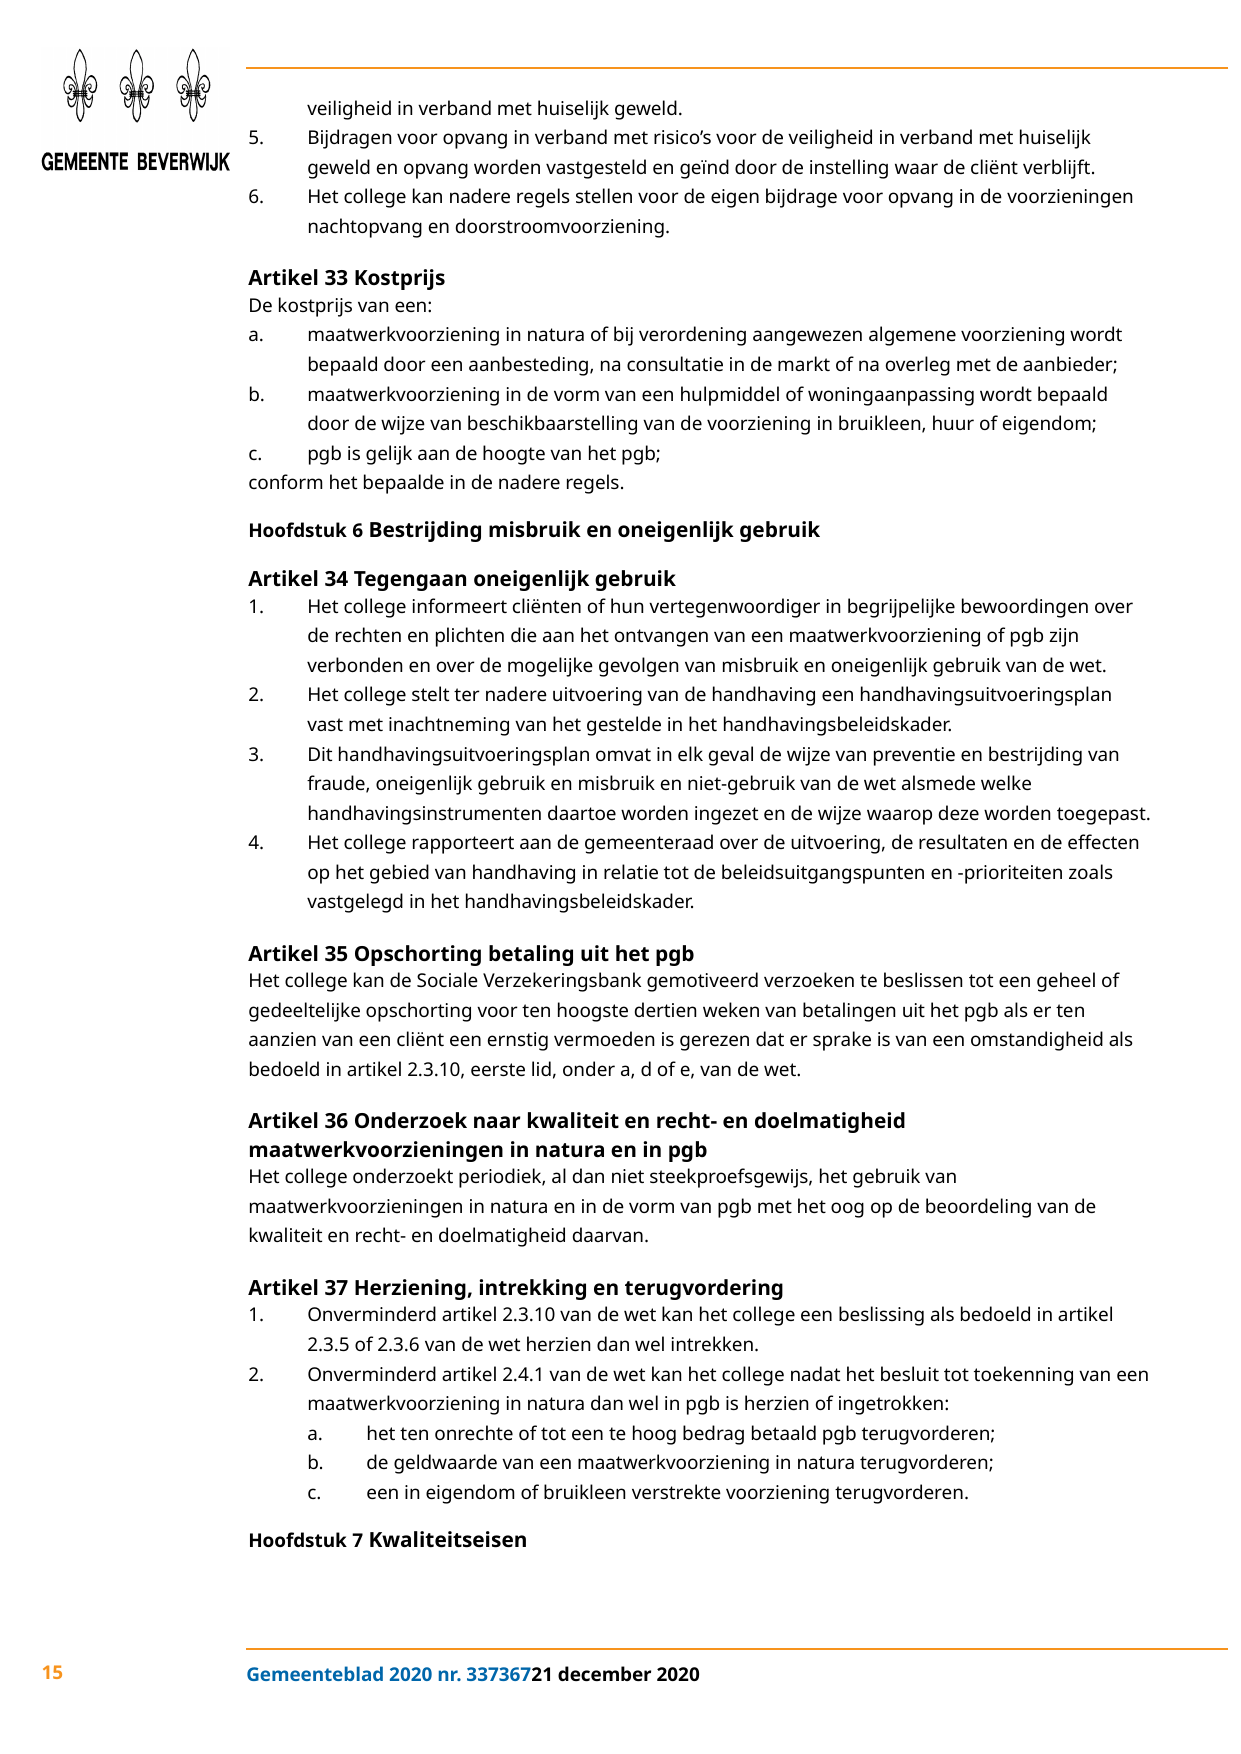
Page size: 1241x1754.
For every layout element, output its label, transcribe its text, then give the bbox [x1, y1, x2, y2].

text Hoofdstuk 7 Kwaliteitseisen [248, 1525, 1152, 1553]
text Artikel 37 Herziening, intrekking en terugvordering [248, 1273, 1152, 1302]
list maatwerkvoorziening in natura of bij verordening aangewezen algemene voorziening wordt bepaald door een aanbesteding, na consultatie in de markt of na overleg met de aanbieder; [248, 322, 1152, 377]
text Het college kan de Sociale Verzekeringsbank gemotiveerd verzoeken te beslissen tot een geheel of gedeeltelijke opschorting voor ten hoogste dertien weken van betalingen uit het pgb als er ten aanzien van een cliënt een ernstig vermoeden is gerezen dat er sprake is van een omstandigheid als bedoeld in artikel 2.3.10, eerste lid, onder a, d of e, van de wet. [248, 967, 1152, 1082]
text De kostprijs van een: [248, 292, 1152, 318]
list Bijdragen voor opvang in verband met risico’s voor de veiligheid in verband met huiselijk geweld en opvang worden vastgesteld en geïnd door de instelling waar de cliënt verblijft. [248, 124, 1152, 180]
list veiligheid in verband met huiselijk geweld. [248, 95, 1152, 121]
list Onverminderd artikel 2.4.1 van de wet kan het college nadat het besluit tot toekenning van een maatwerkvoorziening in natura dan wel in pgb is herzien of ingetrokken: [248, 1361, 1152, 1416]
text Hoofdstuk 6 Bestrijding misbruik en oneigenlijk gebruik [248, 515, 1152, 543]
list Het college rapporteert aan de gemeenteraad over de uitvoering, de resultaten en de effecten op het gebied van handhaving in relatie tot de beleidsuitgangspunten en -prioriteiten zoals vastgelegd in het handhavingsbeleidskader. [248, 829, 1152, 914]
text Artikel 34 Tegengaan oneigenlijk gebruik [248, 564, 1152, 593]
list Dit handhavingsuitvoeringsplan omvat in elk geval de wijze van preventie en bestrijding van fraude, oneigenlijk gebruik en misbruik en niet-gebruik van de wet alsmede welke handhavingsinstrumenten daartoe worden ingezet en de wijze waarop deze worden toegepast. [248, 741, 1152, 826]
list het ten onrechte of tot een te hoog bedrag betaald pgb terugvorderen; [307, 1420, 1152, 1446]
picture [41, 47, 231, 172]
list pgb is gelijk aan de hoogte van het pgb; [248, 440, 1152, 466]
text Artikel 33 Kostprijs [248, 263, 1152, 292]
list maatwerkvoorziening in de vorm van een hulpmiddel of woningaanpassing wordt bepaald door de wijze van beschikbaarstelling van de voorziening in bruikleen, huur of eigendom; [248, 381, 1152, 436]
text Het college onderzoekt periodiek, al dan niet steekproefsgewijs, het gebruik van maatwerkvoorzieningen in natura en in de vorm van pgb met het oog op de beoordeling van de kwaliteit en recht- en doelmatigheid daarvan. [248, 1163, 1152, 1248]
list Onverminderd artikel 2.3.10 van de wet kan het college een beslissing als bedoeld in artikel 2.3.5 of 2.3.6 van de wet herzien dan wel intrekken. [248, 1302, 1152, 1357]
list Het college kan nadere regels stellen voor de eigen bijdrage voor opvang in de voorzieningen nachtopvang en doorstroomvoorziening. [248, 183, 1152, 239]
list Het college stelt ter nadere uitvoering van de handhaving een handhavingsuitvoeringsplan vast met inachtneming van het gestelde in het handhavingsbeleidskader. [248, 682, 1152, 737]
list Het college informeert cliënten of hun vertegenwoordiger in begrijpelijke bewoordingen over de rechten en plichten die aan het ontvangen van een maatwerkvoorziening of pgb zijn verbonden en over de mogelijke gevolgen van misbruik en oneigenlijk gebruik van de wet. [248, 593, 1152, 678]
text Artikel 35 Opschorting betaling uit het pgb [248, 939, 1152, 967]
list een in eigendom of bruikleen verstrekte voorziening terugvorderen. [307, 1479, 1152, 1505]
text Artikel 36 Onderzoek naar kwaliteit en recht- en doelmatigheid maatwerkvoorzieningen in natura en in pgb [248, 1107, 1152, 1163]
text conform het bepaalde in de nadere regels. [248, 469, 1152, 495]
list de geldwaarde van een maatwerkvoorziening in natura terugvorderen; [307, 1449, 1152, 1475]
